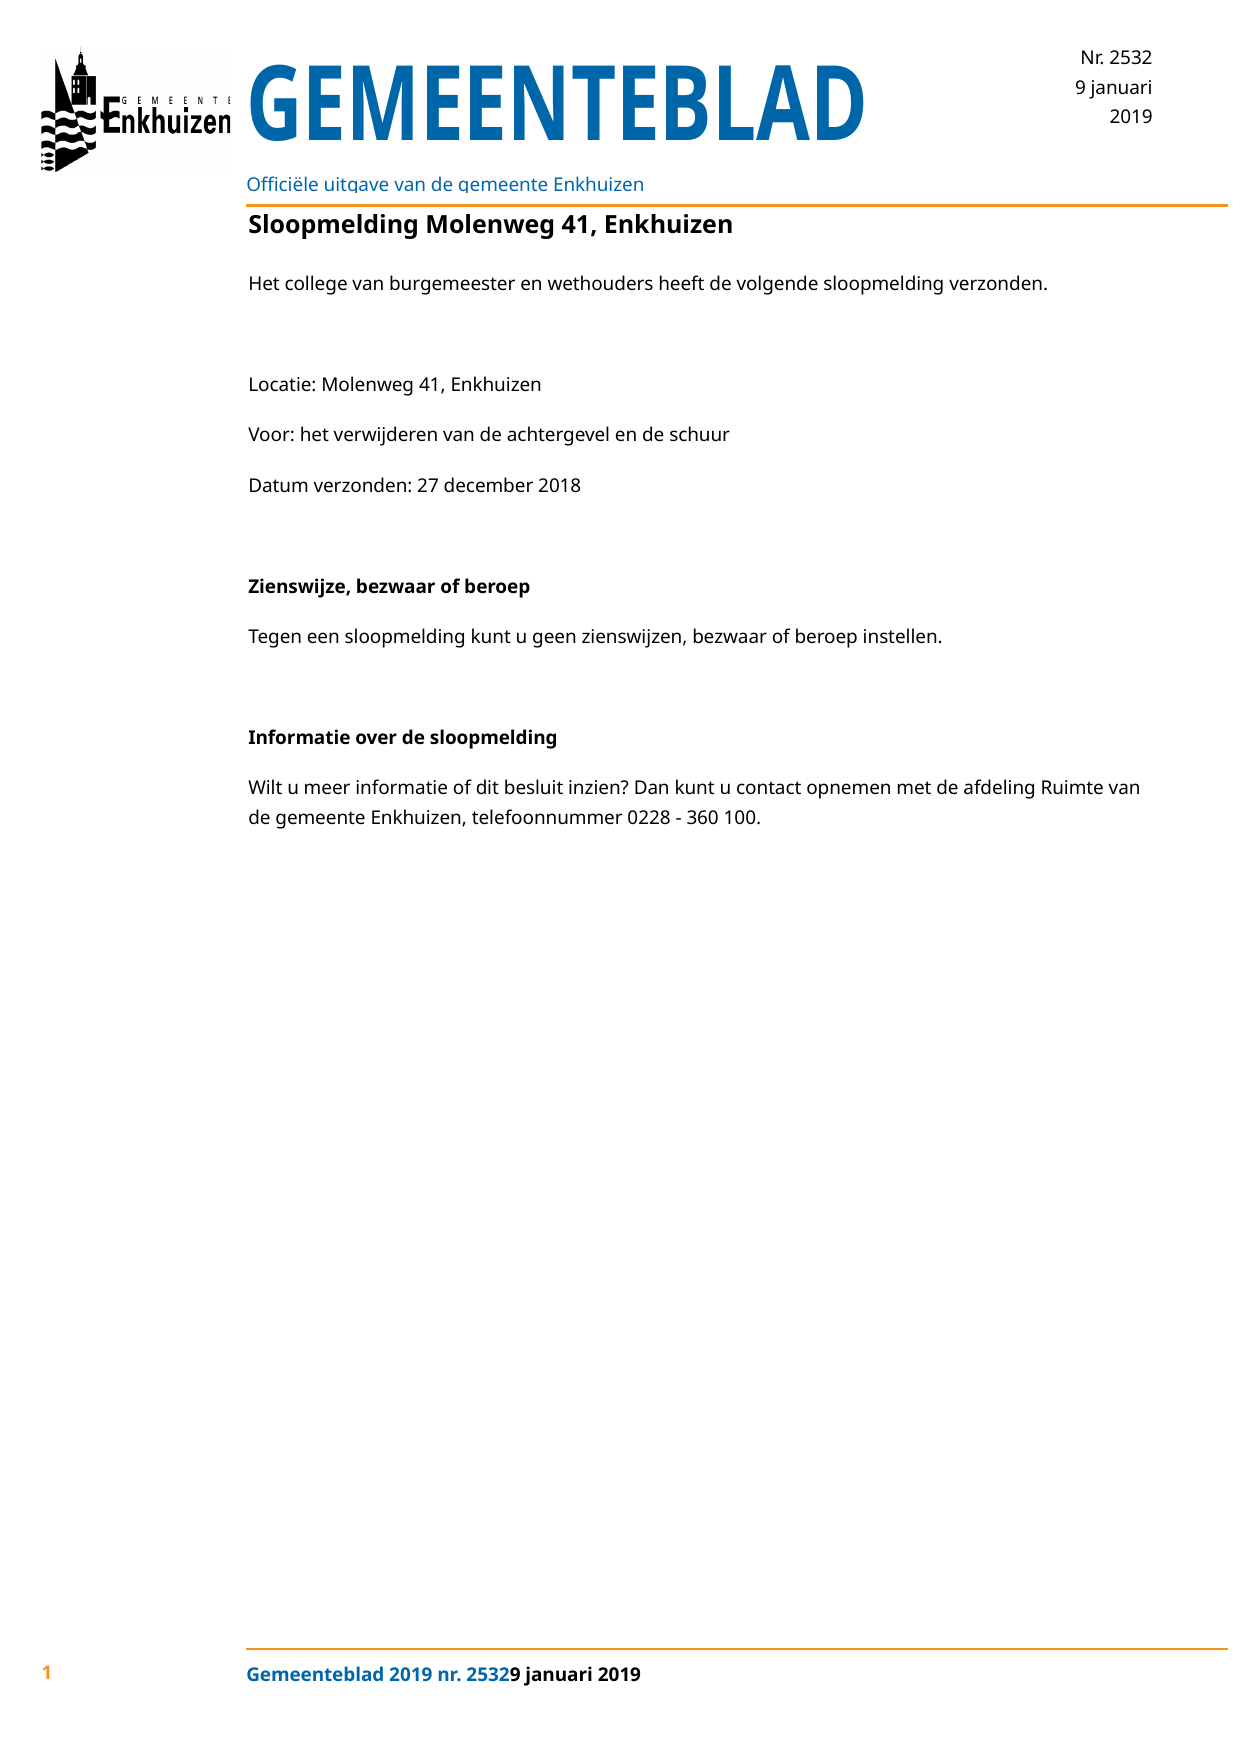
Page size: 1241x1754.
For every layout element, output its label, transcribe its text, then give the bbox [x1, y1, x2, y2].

text Het college van burgemeester en wethouders heeft de volgende sloopmelding verzonden. [248, 270, 1152, 296]
text Datum verzonden: 27 december 2018 [248, 472, 1152, 498]
text Voor: het verwijderen van de achtergevel en de schuur [248, 422, 1152, 447]
text Wilt u meer informatie of dit besluit inzien? Dan kunt u contact opnemen met de afdeling Ruimte van de gemeente Enkhuizen, telefoonnummer 0228 - 360 100. [248, 774, 1152, 830]
text Sloopmelding Molenweg 41, Enkhuizen [248, 207, 1152, 241]
text Informatie over de sloopmelding [248, 724, 1152, 750]
picture [41, 47, 231, 172]
text Locatie: Molenweg 41, Enkhuizen [248, 371, 1152, 397]
text Zienswijze, bezwaar of beroep [248, 573, 1152, 598]
text Tegen een sloopmelding kunt u geen zienswijzen, bezwaar of beroep instellen. [248, 623, 1152, 649]
